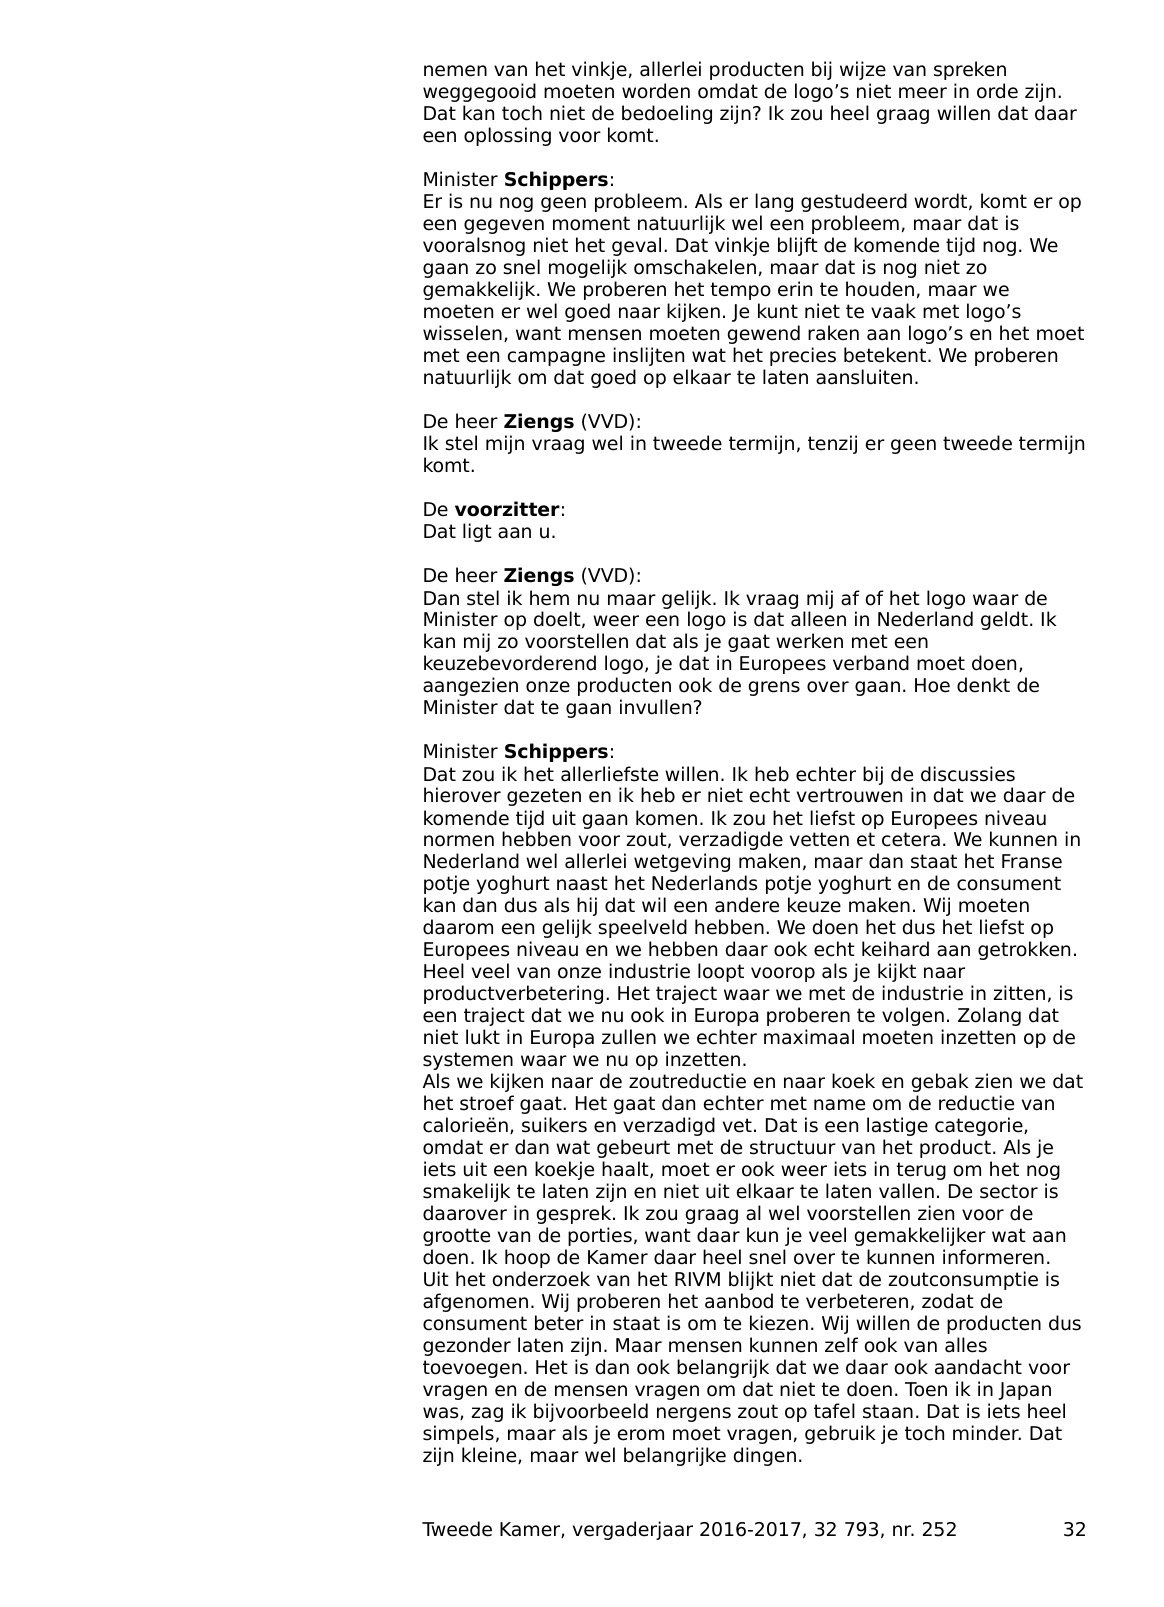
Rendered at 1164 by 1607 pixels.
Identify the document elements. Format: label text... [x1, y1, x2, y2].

text Er is nu nog geen probleem. Als er lang gestudeerd wordt, komt er op een gegeven moment natuurlijk wel een probleem, maar dat is vooralsnog niet het geval. Dat vinkje blijft de komende tijd nog. We gaan zo snel mogelijk omschakelen, maar dat is nog niet zo gemakkelijk. We proberen het tempo erin te houden, maar we moeten er wel goed naar kijken. Je kunt niet te vaak met logo’s wisselen, want mensen moeten gewend raken aan logo’s en het moet met een campagne inslijten wat het precies betekent. We proberen natuurlijk om dat goed op elkaar te laten aansluiten. [422, 191, 1087, 389]
text Dat zou ik het allerliefste willen. Ik heb echter bij de discussies hierover gezeten en ik heb er niet echt vertrouwen in dat we daar de komende tijd uit gaan komen. Ik zou het liefst op Europees niveau normen hebben voor zout, verzadigde vetten et cetera. We kunnen in Nederland wel allerlei wetgeving maken, maar dan staat het Franse potje yoghurt naast het Nederlands potje yoghurt en de consument kan dan dus als hij dat wil een andere keuze maken. Wij moeten daarom een gelijk speelveld hebben. We doen het dus het liefst op Europees niveau en we hebben daar ook echt keihard aan getrokken. Heel veel van onze industrie loopt voorop als je kijkt naar productverbetering. Het traject waar we met de industrie in zitten, is een traject dat we nu ook in Europa proberen te volgen. Zolang dat niet lukt in Europa zullen we echter maximaal moeten inzetten op de systemen waar we nu op inzetten. [422, 763, 1087, 1071]
text De heer Ziengs (VVD): [422, 565, 1087, 587]
text Minister Schippers: [422, 169, 1087, 191]
text Minister Schippers: [422, 741, 1087, 763]
text Als we kijken naar de zoutreductie en naar koek en gebak zien we dat het stroef gaat. Het gaat dan echter met name om de reductie van calorieën, suikers en verzadigd vet. Dat is een lastige categorie, omdat er dan wat gebeurt met de structuur van het product. Als je iets uit een koekje haalt, moet er ook weer iets in terug om het nog smakelijk te laten zijn en niet uit elkaar te laten vallen. De sector is daarover in gesprek. Ik zou graag al wel voorstellen zien voor de grootte van de porties, want daar kun je veel gemakkelijker wat aan doen. Ik hoop de Kamer daar heel snel over te kunnen informeren. [422, 1071, 1087, 1269]
text Dat ligt aan u. [422, 521, 1087, 543]
text nemen van het vinkje, allerlei producten bij wijze van spreken weggegooid moeten worden omdat de logo’s niet meer in orde zijn. Dat kan toch niet de bedoeling zijn? Ik zou heel graag willen dat daar een oplossing voor komt. [422, 59, 1087, 147]
text Ik stel mijn vraag wel in tweede termijn, tenzij er geen tweede termijn komt. [422, 433, 1087, 477]
text De voorzitter: [422, 499, 1087, 521]
text De heer Ziengs (VVD): [422, 411, 1087, 433]
text Dan stel ik hem nu maar gelijk. Ik vraag mij af of het logo waar de Minister op doelt, weer een logo is dat alleen in Nederland geldt. Ik kan mij zo voorstellen dat als je gaat werken met een keuzebevorderend logo, je dat in Europees verband moet doen, aangezien onze producten ook de grens over gaan. Hoe denkt de Minister dat te gaan invullen? [422, 587, 1087, 719]
text Uit het onderzoek van het RIVM blijkt niet dat de zoutconsumptie is afgenomen. Wij proberen het aanbod te verbeteren, zodat de consument beter in staat is om te kiezen. Wij willen de producten dus gezonder laten zijn. Maar mensen kunnen zelf ook van alles toevoegen. Het is dan ook belangrijk dat we daar ook aandacht voor vragen en de mensen vragen om dat niet te doen. Toen ik in Japan was, zag ik bijvoorbeeld nergens zout op tafel staan. Dat is iets heel simpels, maar als je erom moet vragen, gebruik je toch minder. Dat zijn kleine, maar wel belangrijke dingen. [422, 1269, 1087, 1467]
